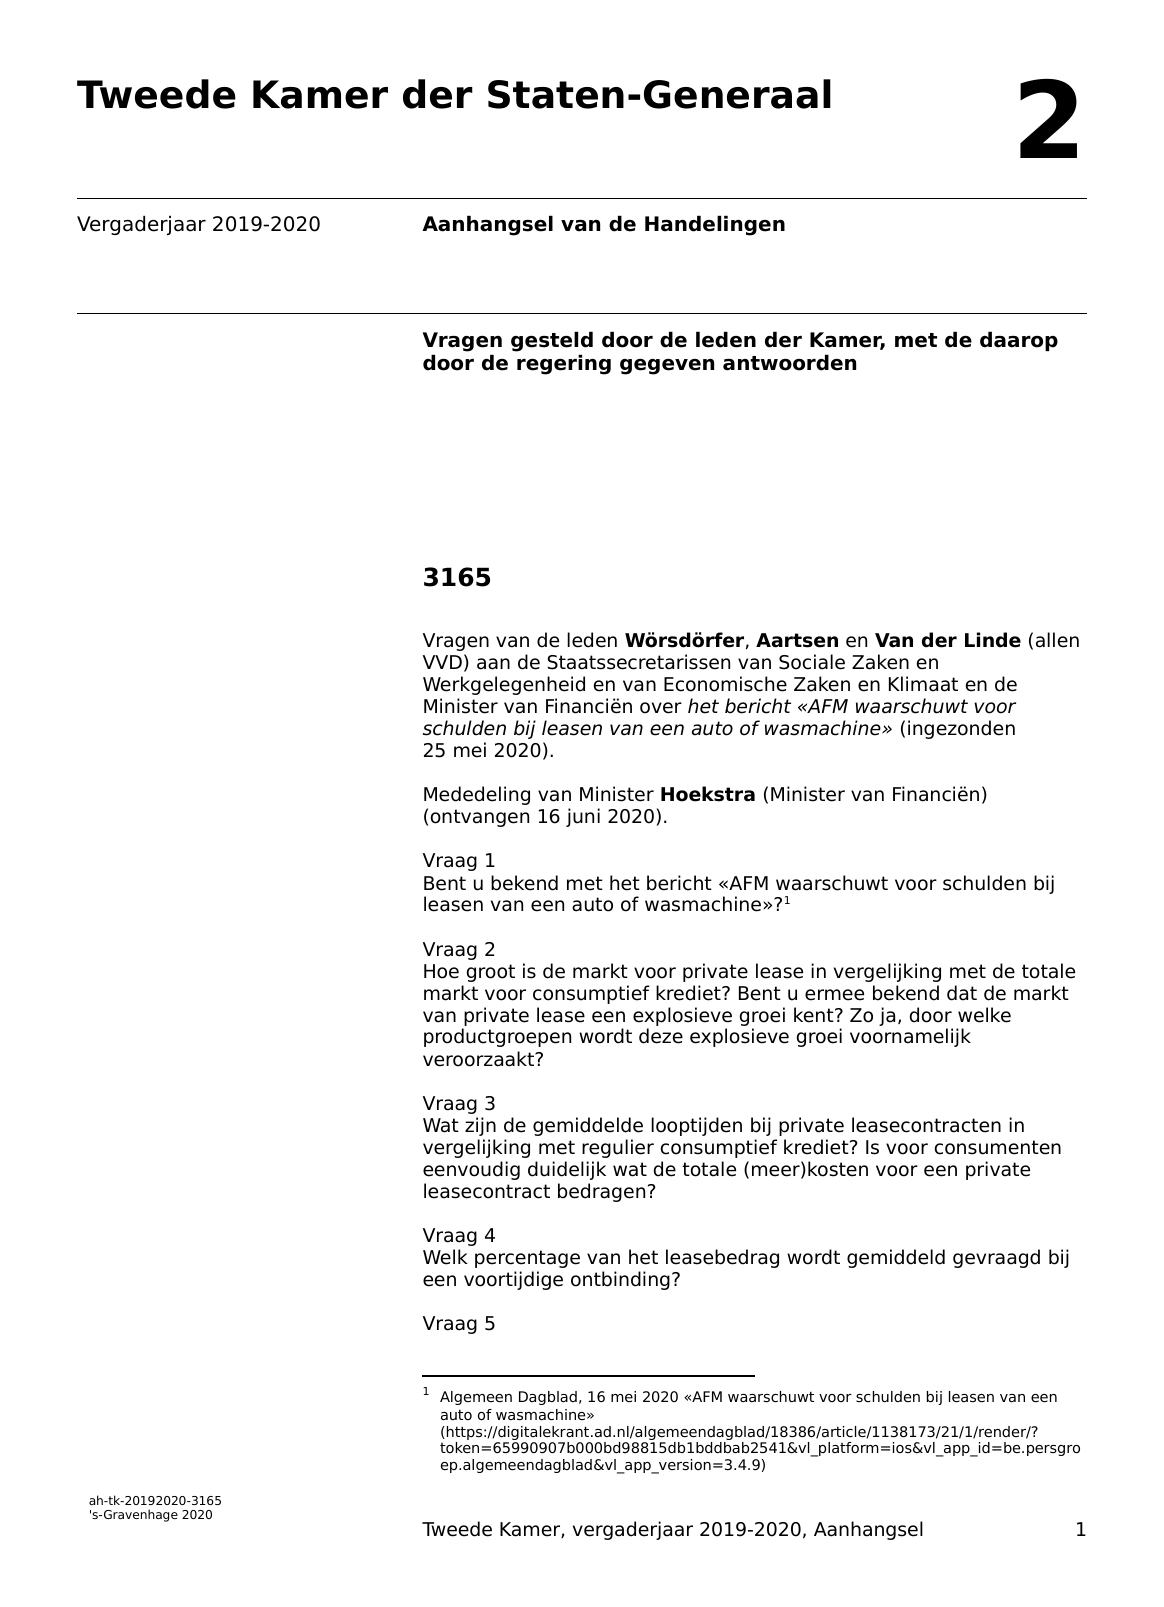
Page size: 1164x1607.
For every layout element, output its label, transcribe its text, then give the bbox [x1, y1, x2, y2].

table_header Tweede Kamer der Staten-Generaal [77, 59, 886, 198]
text Vragen van de leden Wörsdörfer, Aartsen en Van der Linde (allen VVD) aan de Staatssecretarissen van Sociale Zaken en Werkgelegenheid en van Economische Zaken en Klimaat en de Minister van Financiën over het bericht «AFM waarschuwt voor schulden bij leasen van een auto of wasmachine» (ingezonden 25 mei 2020). [422, 630, 1087, 762]
text 's-Gravenhage 2020 [88, 1508, 323, 1522]
table_cell Aanhangsel van de Handelingen [422, 199, 1087, 313]
table_cell Vergaderjaar 2019-2020 [77, 199, 422, 313]
text Algemeen Dagblad, 16 mei 2020 «AFM waarschuwt voor schulden bij leasen van een auto of wasmachine» (https://digitalekrant.ad.nl/algemeendagblad/18386/article/1138173/21/1/render/?token=65990907b000bd98815db1bddbab2541&vl_platform=ios&vl_app_id=be.persgroep.algemeendagblad&vl_app_version=3.4.9) [422, 1385, 1087, 1474]
table_cell Vragen gesteld door de leden der Kamer, met de daarop door de regering gegeven antwoorden [422, 314, 1087, 375]
text Bent u bekend met het bericht «AFM waarschuwt voor schulden bij leasen van een auto of wasmachine»? [422, 872, 1087, 916]
text Vraag 1 [422, 850, 1087, 872]
text Vraag 5 [422, 1313, 1087, 1335]
text Vraag 4 [422, 1225, 1087, 1247]
text Vraag 2 [422, 938, 1087, 961]
text Wat zijn de gemiddelde looptijden bij private leasecontracten in vergelijking met regulier consumptief krediet? Is voor consumenten eenvoudig duidelijk wat de totale (meer)kosten voor een private leasecontract bedragen? [422, 1114, 1087, 1202]
text 3165 [422, 563, 1087, 592]
table_cell [77, 314, 422, 375]
text ah-tk-20192020-3165 [88, 1494, 323, 1508]
text Mededeling van Minister Hoekstra (Minister van Financiën) (ontvangen 16 juni 2020). [422, 784, 1087, 828]
table_header 2 [886, 59, 1087, 198]
text Vraag 3 [422, 1093, 1087, 1114]
text Hoe groot is de markt voor private lease in vergelijking met de totale markt voor consumptief krediet? Bent u ermee bekend dat de markt van private lease een explosieve groei kent? Zo ja, door welke productgroepen wordt deze explosieve groei voornamelijk veroorzaakt? [422, 961, 1087, 1070]
text Welk percentage van het leasebedrag wordt gemiddeld gevraagd bij een voortijdige ontbinding? [422, 1247, 1087, 1291]
